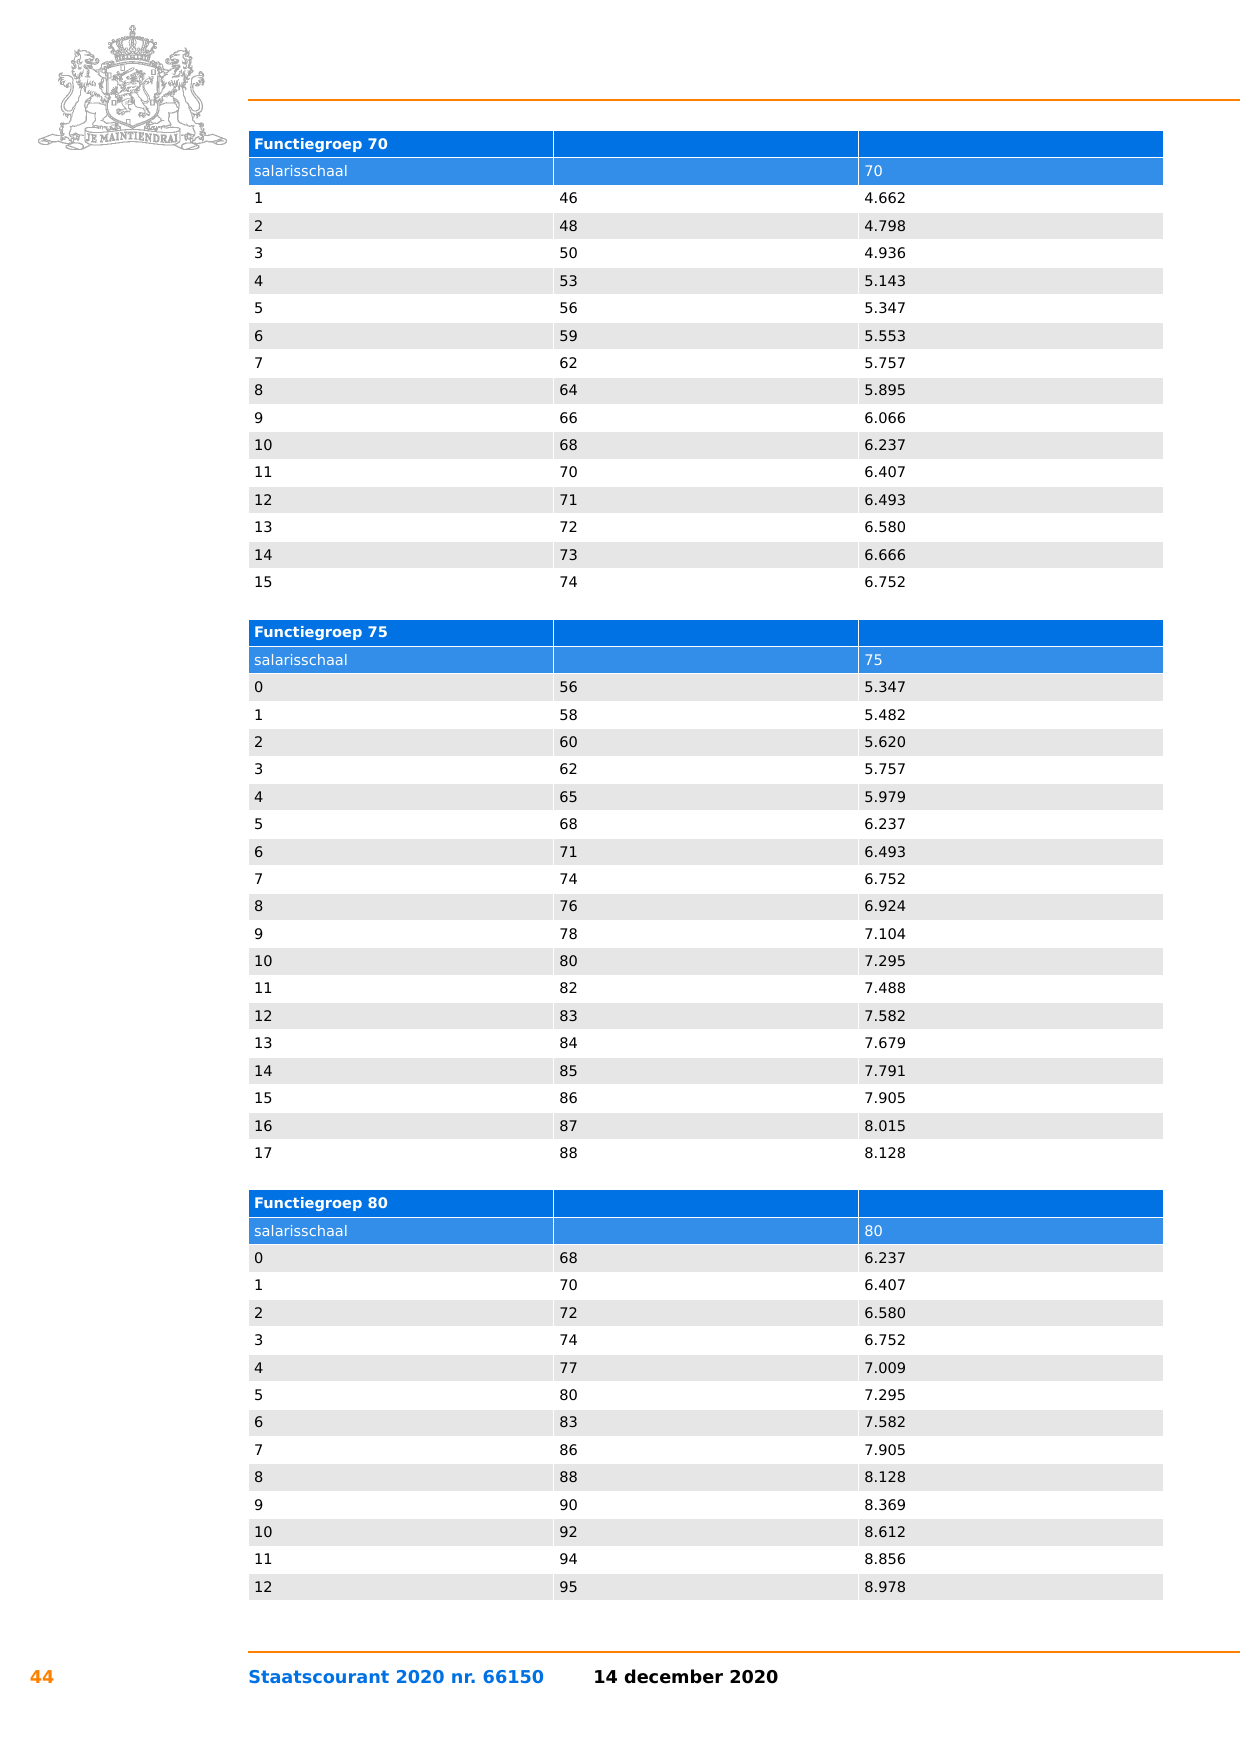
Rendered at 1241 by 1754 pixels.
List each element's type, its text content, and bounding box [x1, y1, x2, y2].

table_cell 6 [249, 839, 553, 865]
table_cell 6.924 [859, 894, 1163, 920]
table_cell 6.066 [859, 405, 1163, 431]
table_cell 56 [554, 674, 858, 701]
table_cell 58 [554, 702, 858, 728]
table_cell 7.582 [859, 1410, 1163, 1436]
table_cell 5.482 [859, 702, 1163, 728]
table_cell 62 [554, 757, 858, 783]
table_cell 8 [249, 894, 553, 920]
table_cell 6 [249, 323, 553, 349]
table_header Functiegroep 70 [249, 131, 553, 157]
table_cell 80 [554, 1382, 858, 1408]
table_cell 86 [554, 1437, 858, 1463]
table_cell 7.295 [859, 1382, 1163, 1408]
table_cell 8.128 [859, 1464, 1163, 1491]
table_cell 68 [554, 811, 858, 838]
table_cell 15 [249, 1085, 553, 1112]
table_cell 74 [554, 1328, 858, 1354]
table_cell salarisschaal [249, 647, 553, 673]
table_cell [554, 647, 858, 673]
table_cell 80 [554, 948, 858, 975]
table_cell 3 [249, 757, 553, 783]
table_cell 8.015 [859, 1113, 1163, 1139]
table_cell 6.580 [859, 515, 1163, 541]
table_header Functiegroep 80 [249, 1190, 553, 1217]
table_cell 70 [554, 460, 858, 486]
table_header [554, 620, 858, 646]
table_cell 90 [554, 1492, 858, 1518]
table_cell 6.493 [859, 839, 1163, 865]
table_cell 6.752 [859, 866, 1163, 892]
table_cell 2 [249, 729, 553, 756]
table_cell 10 [249, 432, 553, 459]
table_cell 5 [249, 1382, 553, 1408]
table_cell 8 [249, 1464, 553, 1491]
table_cell 5.757 [859, 757, 1163, 783]
table_cell 7.104 [859, 921, 1163, 947]
table_cell 12 [249, 1574, 553, 1600]
table_cell 8.369 [859, 1492, 1163, 1518]
table_cell 5 [249, 811, 553, 838]
table_cell 74 [554, 866, 858, 892]
table_cell 2 [249, 1300, 553, 1326]
table_cell 4.662 [859, 186, 1163, 212]
table_cell 5.347 [859, 295, 1163, 322]
table_cell 46 [554, 186, 858, 212]
table_cell 6.752 [859, 569, 1163, 596]
table_cell 4.798 [859, 213, 1163, 239]
table_cell 6.752 [859, 1328, 1163, 1354]
table_cell 94 [554, 1547, 858, 1573]
table_cell 48 [554, 213, 858, 239]
table_header [554, 1190, 858, 1217]
table_cell 8.978 [859, 1574, 1163, 1600]
table_cell 95 [554, 1574, 858, 1600]
table_cell 6 [249, 1410, 553, 1436]
table_cell 85 [554, 1058, 858, 1084]
table_cell 5.895 [859, 378, 1163, 404]
table_cell 71 [554, 487, 858, 513]
table_cell 70 [554, 1273, 858, 1299]
table_cell 9 [249, 1492, 553, 1518]
table_cell 60 [554, 729, 858, 756]
table_cell 50 [554, 241, 858, 267]
table_cell 1 [249, 186, 553, 212]
table_cell 8.856 [859, 1547, 1163, 1573]
table_cell 11 [249, 1547, 553, 1573]
table_cell 12 [249, 487, 553, 513]
table_cell 13 [249, 1031, 553, 1057]
table_cell 0 [249, 674, 553, 701]
table_cell 7 [249, 866, 553, 892]
table_header [859, 620, 1163, 646]
table_cell 7 [249, 1437, 553, 1463]
table_cell 77 [554, 1355, 858, 1381]
table_cell 5 [249, 295, 553, 322]
table_cell 53 [554, 268, 858, 294]
table_cell 88 [554, 1464, 858, 1491]
table_cell 72 [554, 1300, 858, 1326]
table_cell 7.791 [859, 1058, 1163, 1084]
table_cell 87 [554, 1113, 858, 1139]
table_cell 17 [249, 1140, 553, 1166]
table_cell 1 [249, 1273, 553, 1299]
table_cell 0 [249, 1245, 553, 1272]
table_cell 7.905 [859, 1085, 1163, 1112]
table_cell 68 [554, 432, 858, 459]
table_cell 68 [554, 1245, 858, 1272]
table_cell 16 [249, 1113, 553, 1139]
table_cell 11 [249, 460, 553, 486]
table_cell 76 [554, 894, 858, 920]
table_header [859, 1190, 1163, 1217]
table_cell 14 [249, 542, 553, 568]
table_cell 59 [554, 323, 858, 349]
table_cell 64 [554, 378, 858, 404]
table_cell 2 [249, 213, 553, 239]
table_cell 7.905 [859, 1437, 1163, 1463]
table_cell 6.237 [859, 811, 1163, 838]
table_cell 78 [554, 921, 858, 947]
picture [38, 25, 227, 150]
table_cell 4 [249, 784, 553, 810]
table_cell 6.666 [859, 542, 1163, 568]
table_cell 5.757 [859, 350, 1163, 376]
table_cell 66 [554, 405, 858, 431]
table_cell 6.237 [859, 1245, 1163, 1272]
table_cell 4 [249, 1355, 553, 1381]
table_cell 7 [249, 350, 553, 376]
table_header [859, 131, 1163, 157]
table_cell 7.582 [859, 1003, 1163, 1029]
table_cell 5.553 [859, 323, 1163, 349]
table_cell 5.620 [859, 729, 1163, 756]
table_cell 8.612 [859, 1519, 1163, 1546]
table_cell 11 [249, 976, 553, 1002]
table_cell 15 [249, 569, 553, 596]
table_cell 10 [249, 948, 553, 975]
table_cell 9 [249, 405, 553, 431]
table_cell 8 [249, 378, 553, 404]
table_cell 5.979 [859, 784, 1163, 810]
table_cell 82 [554, 976, 858, 1002]
table_cell 4.936 [859, 241, 1163, 267]
table_cell 8.128 [859, 1140, 1163, 1166]
table_cell salarisschaal [249, 1218, 553, 1244]
table_cell 73 [554, 542, 858, 568]
table_cell 88 [554, 1140, 858, 1166]
table_cell 70 [859, 158, 1163, 185]
table_cell 65 [554, 784, 858, 810]
table_cell 6.580 [859, 1300, 1163, 1326]
table_cell 71 [554, 839, 858, 865]
table_cell 7.295 [859, 948, 1163, 975]
table_cell 5.347 [859, 674, 1163, 701]
table_cell 1 [249, 702, 553, 728]
table_cell [554, 158, 858, 185]
table_cell 83 [554, 1410, 858, 1436]
table_cell 3 [249, 1328, 553, 1354]
table_cell 80 [859, 1218, 1163, 1244]
table_cell 12 [249, 1003, 553, 1029]
table_cell 6.407 [859, 460, 1163, 486]
table_cell 7.488 [859, 976, 1163, 1002]
table_cell 10 [249, 1519, 553, 1546]
table_cell 6.237 [859, 432, 1163, 459]
table_cell 84 [554, 1031, 858, 1057]
table_cell 72 [554, 515, 858, 541]
table_cell 3 [249, 241, 553, 267]
table_cell salarisschaal [249, 158, 553, 185]
table_cell 7.679 [859, 1031, 1163, 1057]
table_cell [554, 1218, 858, 1244]
table_cell 62 [554, 350, 858, 376]
table_cell 86 [554, 1085, 858, 1112]
table_cell 6.407 [859, 1273, 1163, 1299]
table_cell 9 [249, 921, 553, 947]
table_cell 74 [554, 569, 858, 596]
table_cell 5.143 [859, 268, 1163, 294]
table_cell 92 [554, 1519, 858, 1546]
table_cell 75 [859, 647, 1163, 673]
table_cell 6.493 [859, 487, 1163, 513]
table_cell 56 [554, 295, 858, 322]
table_cell 14 [249, 1058, 553, 1084]
table_cell 83 [554, 1003, 858, 1029]
table_cell 7.009 [859, 1355, 1163, 1381]
table_cell 13 [249, 515, 553, 541]
table_cell 4 [249, 268, 553, 294]
table_header [554, 131, 858, 157]
table_header Functiegroep 75 [249, 620, 553, 646]
